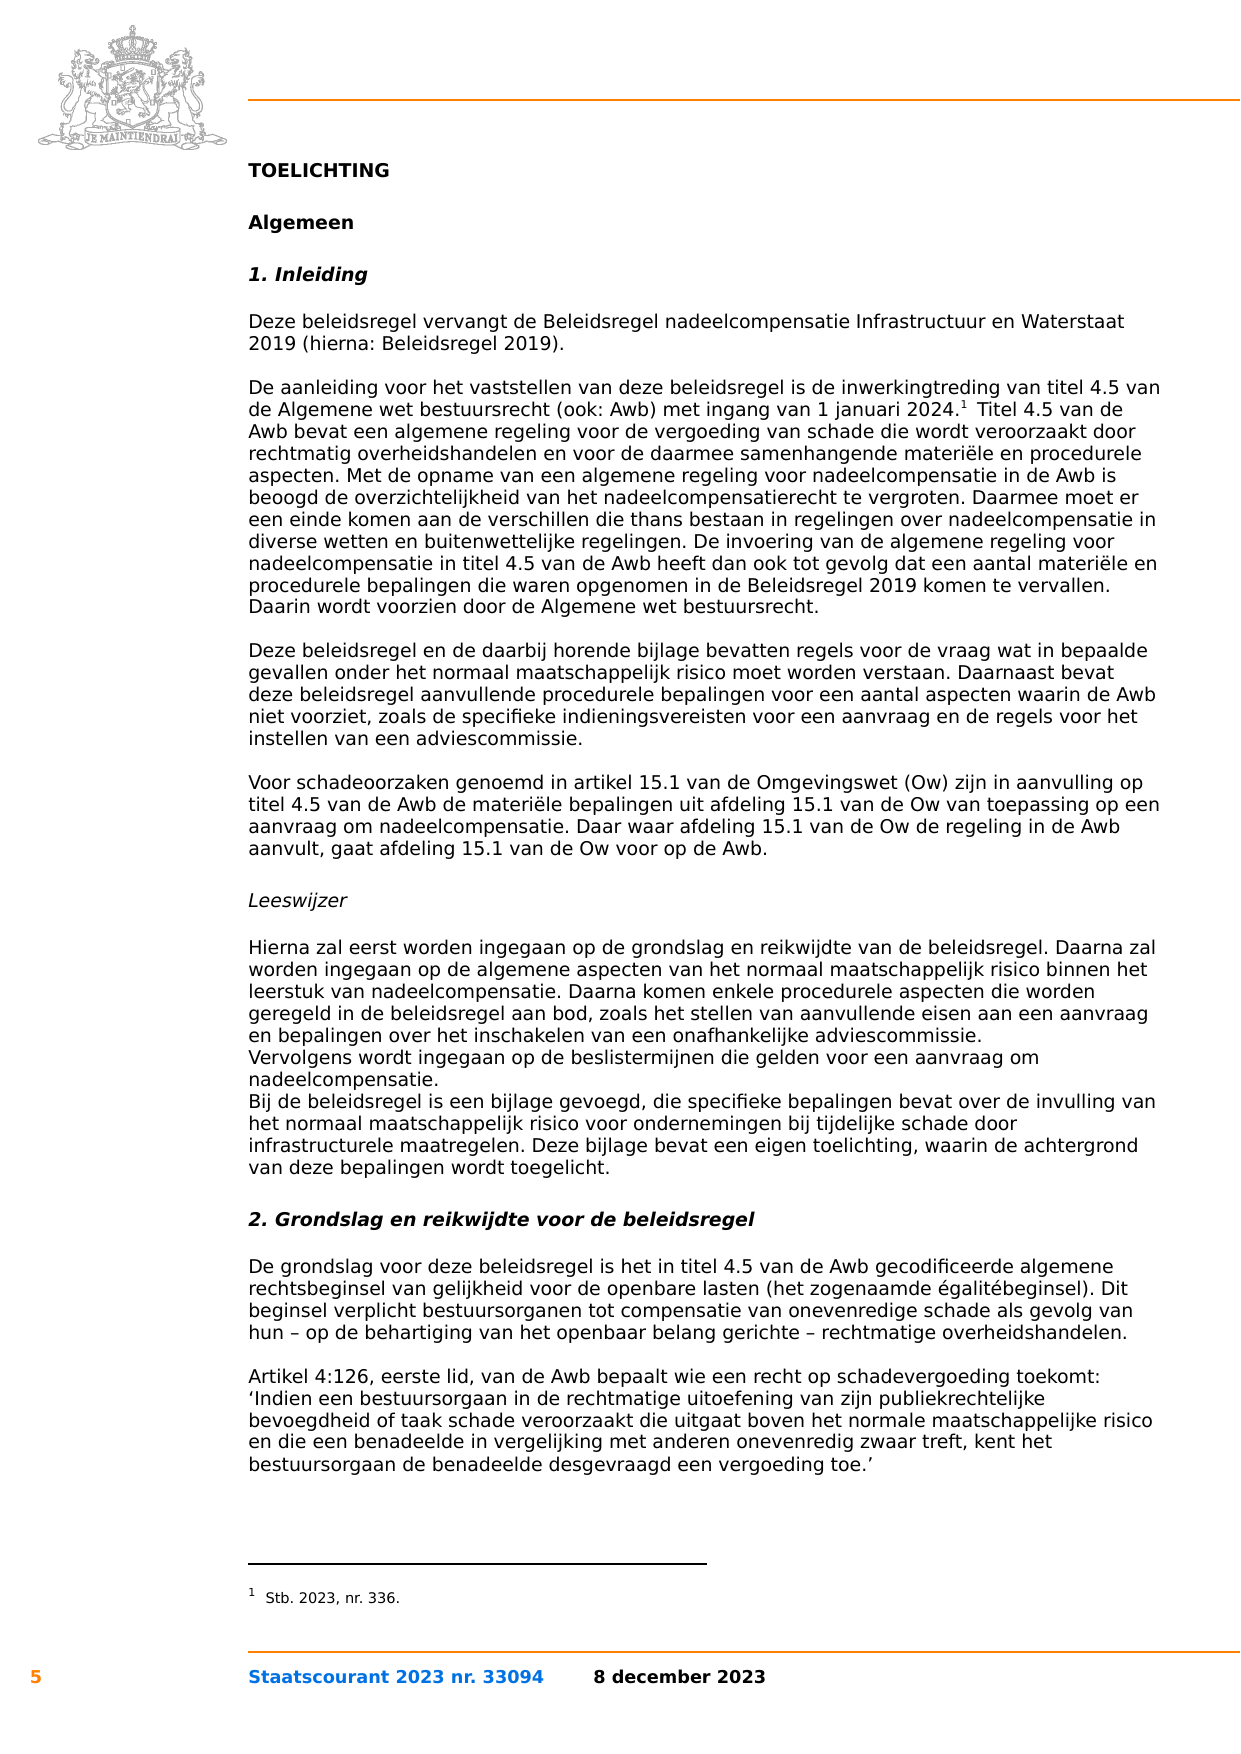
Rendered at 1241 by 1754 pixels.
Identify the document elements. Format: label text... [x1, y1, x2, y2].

subtitle TOELICHTING [248, 160, 1163, 182]
subtitle 2. Grondslag en reikwijdte voor de beleidsregel [248, 1209, 1163, 1231]
subtitle Algemeen [248, 212, 1163, 234]
text Stb. 2023, nr. 336. [248, 1586, 1163, 1608]
text Artikel 4:126, eerste lid, van de Awb bepaalt wie een recht op schadevergoeding toekomt: [248, 1366, 1163, 1387]
text Hierna zal eerst worden ingegaan op de grondslag en reikwijdte van de beleidsregel. Daarna zal worden ingegaan op de algemene aspecten van het normaal maatschappelijk risico binnen het leerstuk van nadeelcompensatie. Daarna komen enkele procedurele aspecten die worden geregeld in de beleidsregel aan bod, zoals het stellen van aanvullende eisen aan een aanvraag en bepalingen over het inschakelen van een onafhankelijke adviescommissie. [248, 937, 1163, 1047]
text De aanleiding voor het vaststellen van deze beleidsregel is de inwerkingtreding van titel 4.5 van de Algemene wet bestuursrecht (ook: Awb) met ingang van 1 januari 2024. Titel 4.5 van de Awb bevat een algemene regeling voor de vergoeding van schade die wordt veroorzaakt door rechtmatig overheidshandelen en voor de daarmee samenhangende materiële en procedurele aspecten. Met de opname van een algemene regeling voor nadeelcompensatie in de Awb is beoogd de overzichtelijkheid van het nadeelcompensatierecht te vergroten. Daarmee moet er een einde komen aan de verschillen die thans bestaan in regelingen over nadeelcompensatie in diverse wetten en buitenwettelijke regelingen. De invoering van de algemene regeling voor nadeelcompensatie in titel 4.5 van de Awb heeft dan ook tot gevolg dat een aantal materiële en procedurele bepalingen die waren opgenomen in de Beleidsregel 2019 komen te vervallen. Daarin wordt voorzien door de Algemene wet bestuursrecht. [248, 377, 1163, 618]
text Voor schadeoorzaken genoemd in artikel 15.1 van de Omgevingswet (Ow) zijn in aanvulling op titel 4.5 van de Awb de materiële bepalingen uit afdeling 15.1 van de Ow van toepassing op een aanvraag om nadeelcompensatie. Daar waar afdeling 15.1 van de Ow de regeling in de Awb aanvult, gaat afdeling 15.1 van de Ow voor op de Awb. [248, 772, 1163, 860]
text Deze beleidsregel en de daarbij horende bijlage bevatten regels voor de vraag wat in bepaalde gevallen onder het normaal maatschappelijk risico moet worden verstaan. Daarnaast bevat deze beleidsregel aanvullende procedurele bepalingen voor een aantal aspecten waarin de Awb niet voorziet, zoals de specifieke indieningsvereisten voor een aanvraag en de regels voor het instellen van een adviescommissie. [248, 640, 1163, 750]
text ‘Indien een bestuursorgaan in de rechtmatige uitoefening van zijn publiekrechtelijke bevoegdheid of taak schade veroorzaakt die uitgaat boven het normale maatschappelijke risico en die een benadeelde in vergelijking met anderen onevenredig zwaar treft, kent het bestuursorgaan de benadeelde desgevraagd een vergoeding toe.’ [248, 1387, 1163, 1475]
text Deze beleidsregel vervangt de Beleidsregel nadeelcompensatie Infrastructuur en Waterstaat 2019 (hierna: Beleidsregel 2019). [248, 311, 1163, 355]
text Bij de beleidsregel is een bijlage gevoegd, die specifieke bepalingen bevat over de invulling van het normaal maatschappelijk risico voor ondernemingen bij tijdelijke schade door infrastructurele maatregelen. Deze bijlage bevat een eigen toelichting, waarin de achtergrond van deze bepalingen wordt toegelicht. [248, 1091, 1163, 1179]
subtitle Leeswijzer [248, 890, 1163, 912]
subtitle 1. Inleiding [248, 264, 1163, 286]
picture [38, 25, 227, 150]
text Vervolgens wordt ingegaan op de beslistermijnen die gelden voor een aanvraag om nadeelcompensatie. [248, 1047, 1163, 1091]
text De grondslag voor deze beleidsregel is het in titel 4.5 van de Awb gecodificeerde algemene rechtsbeginsel van gelijkheid voor de openbare lasten (het zogenaamde égalitébeginsel). Dit beginsel verplicht bestuursorganen tot compensatie van onevenredige schade als gevolg van hun – op de behartiging van het openbaar belang gerichte – rechtmatige overheidshandelen. [248, 1256, 1163, 1344]
